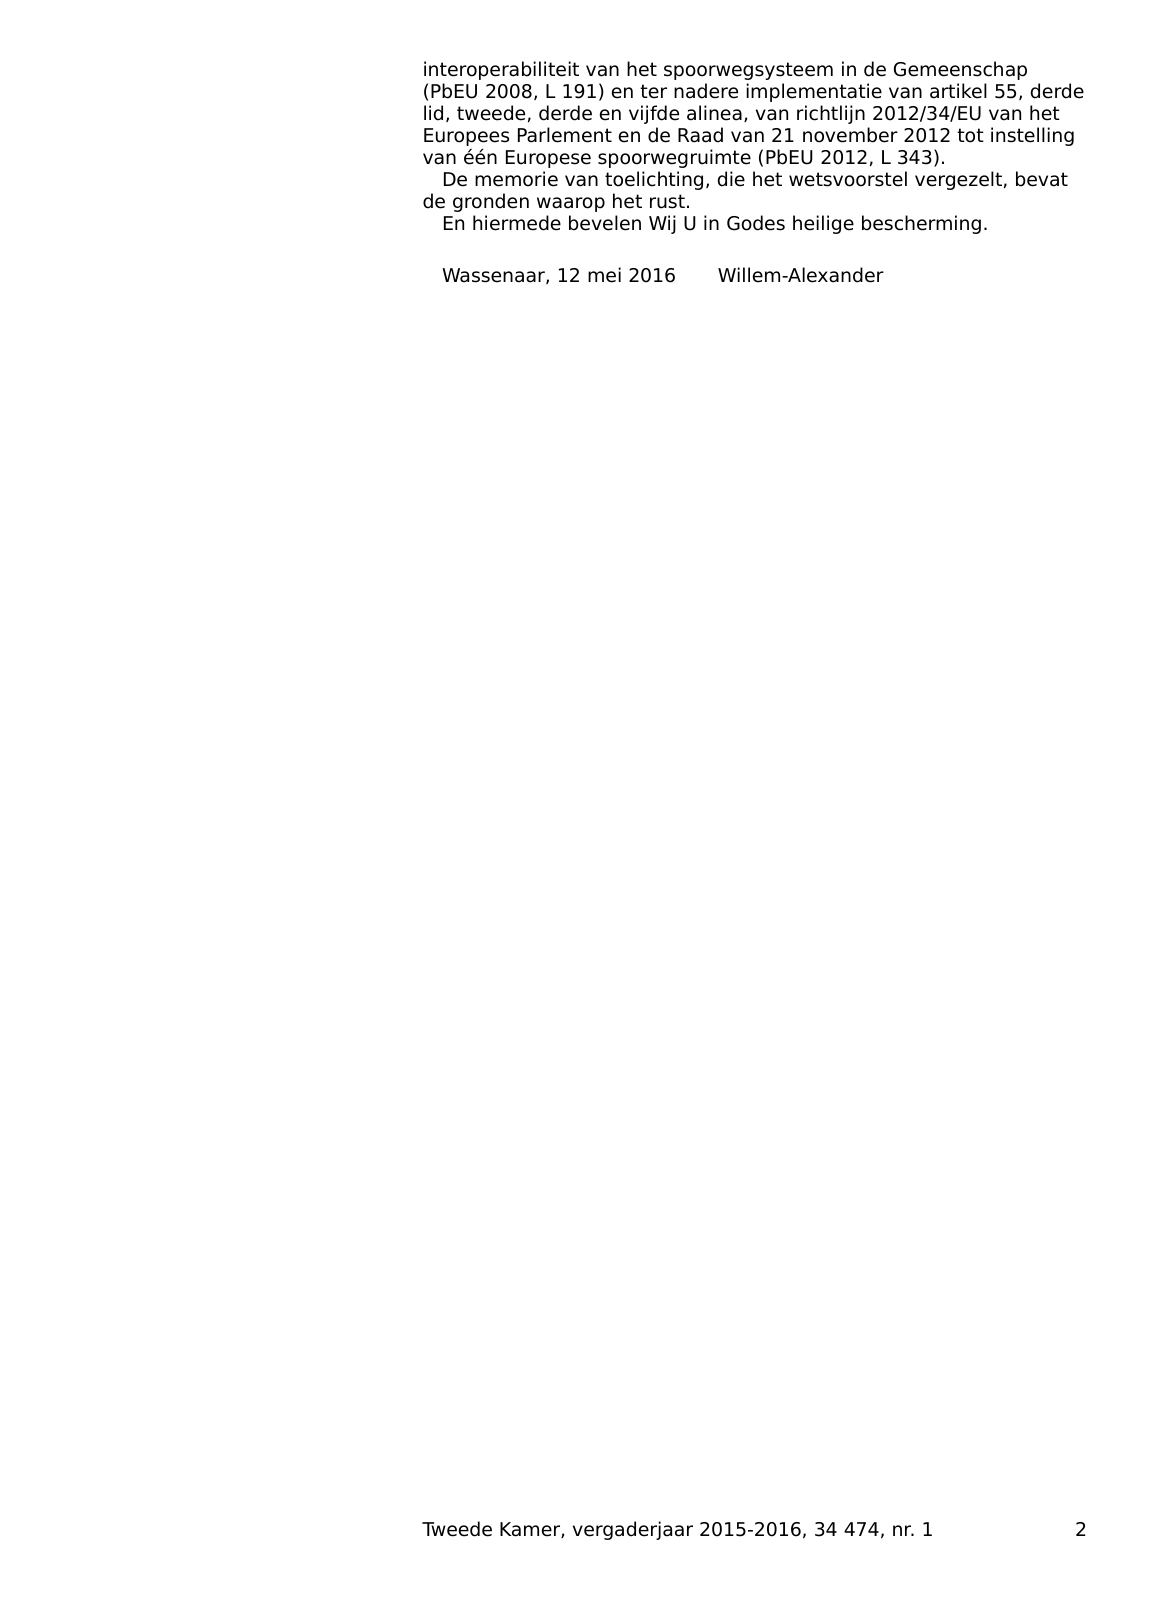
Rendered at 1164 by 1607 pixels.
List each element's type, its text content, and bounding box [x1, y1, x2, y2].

text interoperabiliteit van het spoorwegsysteem in de Gemeenschap (PbEU 2008, L 191) en ter nadere implementatie van artikel 55, derde lid, tweede, derde en vijfde alinea, van richtlijn 2012/34/EU van het Europees Parlement en de Raad van 21 november 2012 tot instelling van één Europese spoorwegruimte (PbEU 2012, L 343). [422, 59, 1087, 169]
text De memorie van toelichting, die het wetsvoorstel vergezelt, bevat de gronden waarop het rust. [422, 169, 1087, 213]
text Wassenaar, 12 mei 2016 Willem-Alexander [422, 265, 1087, 287]
text En hiermede bevelen Wij U in Godes heilige bescherming. [422, 213, 1087, 235]
